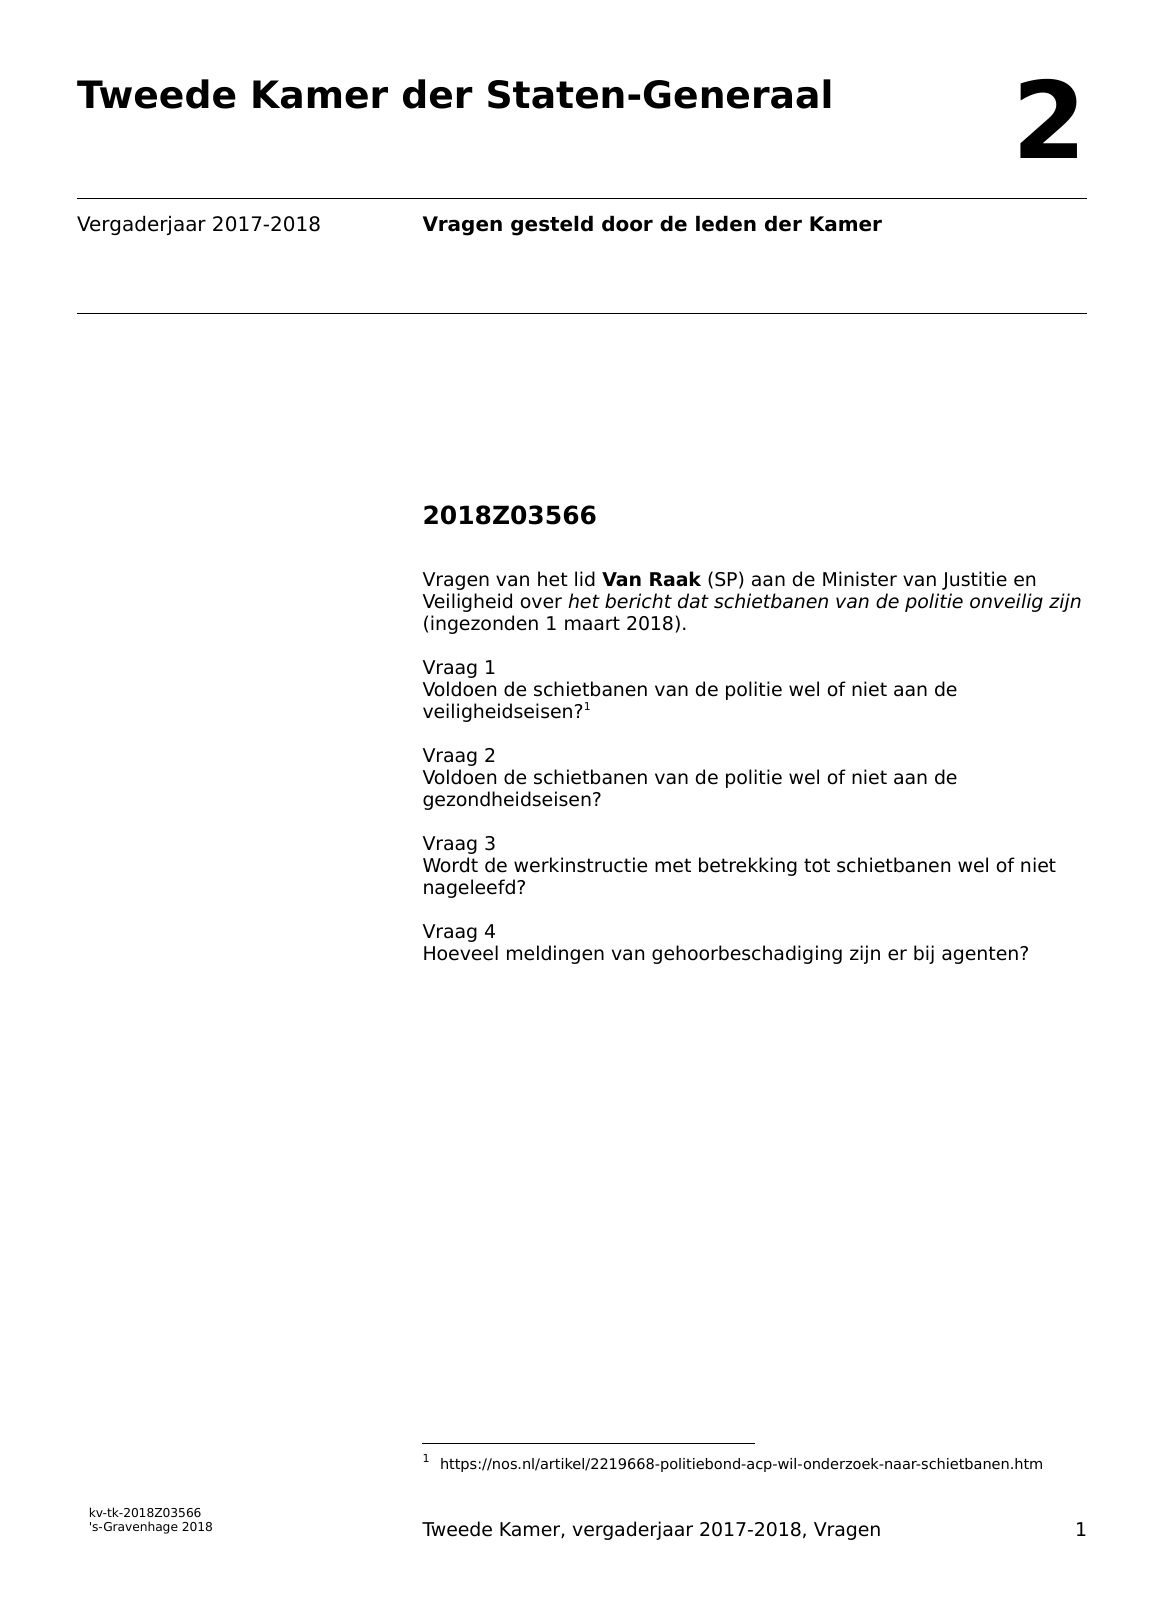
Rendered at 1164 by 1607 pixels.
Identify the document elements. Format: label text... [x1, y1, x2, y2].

text Vragen van het lid Van Raak (SP) aan de Minister van Justitie en Veiligheid over het bericht dat schietbanen van de politie onveilig zijn (ingezonden 1 maart 2018). [422, 569, 1087, 635]
text Vraag 2 [422, 745, 1087, 767]
text Hoeveel meldingen van gehoorbeschadiging zijn er bij agenten? [422, 943, 1087, 965]
text 2018Z03566 [422, 501, 1087, 531]
text Voldoen de schietbanen van de politie wel of niet aan de gezondheidseisen? [422, 767, 1087, 811]
text Vraag 1 [422, 657, 1087, 679]
table_cell Vragen gesteld door de leden der Kamer [422, 199, 1087, 313]
text https://nos.nl/artikel/2219668-politiebond-acp-wil-onderzoek-naar-schietbanen.htm [422, 1452, 1087, 1474]
table_cell Vergaderjaar 2017-2018 [77, 199, 422, 313]
text kv-tk-2018Z03566 [88, 1506, 323, 1520]
text Vraag 4 [422, 921, 1087, 943]
table_header Tweede Kamer der Staten-Generaal [77, 59, 886, 198]
text 's-Gravenhage 2018 [88, 1520, 323, 1534]
text Voldoen de schietbanen van de politie wel of niet aan de veiligheidseisen? [422, 679, 1087, 723]
table_header 2 [886, 59, 1087, 198]
text Vraag 3 [422, 833, 1087, 855]
text Wordt de werkinstructie met betrekking tot schietbanen wel of niet nageleefd? [422, 855, 1087, 899]
